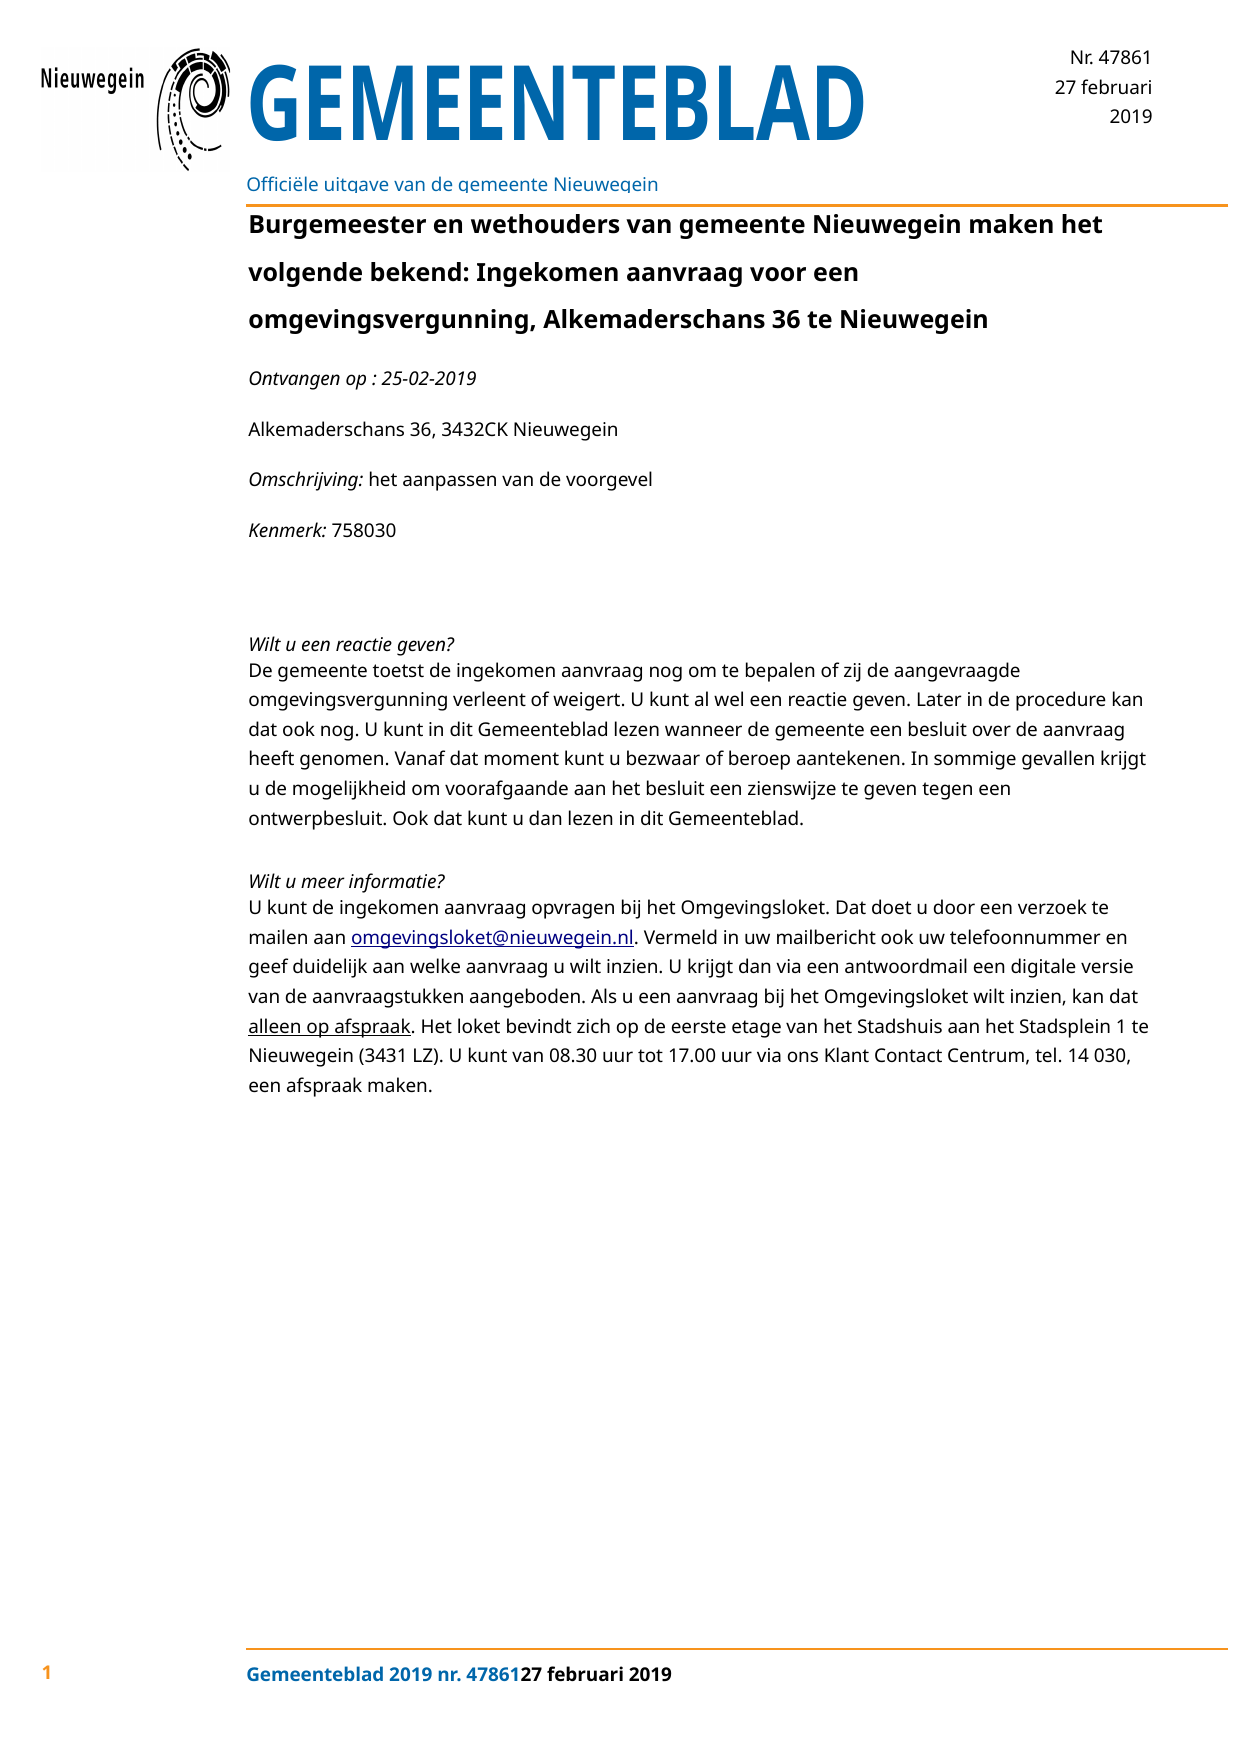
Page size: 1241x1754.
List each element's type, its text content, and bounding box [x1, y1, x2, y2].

text Alkemaderschans 36, 3432CK Nieuwegein [248, 416, 1152, 442]
picture [41, 47, 231, 172]
text Kenmerk: 758030 [248, 517, 1152, 542]
text Omschrijving: het aanpassen van de voorgevel [248, 466, 1152, 492]
text U kunt de ingekomen aanvraag opvragen bij het Omgevingsloket. Dat doet u door een verzoek te mailen aan omgevingsloket@nieuwegein.nl. Vermeld in uw mailbericht ook uw telefoonnummer en geef duidelijk aan welke aanvraag u wilt inzien. U krijgt dan via een antwoordmail een digitale versie van de aanvraagstukken aangeboden. Als u een aanvraag bij het Omgevingsloket wilt inzien, kan dat alleen op afspraak. Het loket bevindt zich op de eerste etage van het Stadshuis aan het Stadsplein 1 te Nieuwegein (3431 LZ). U kunt van 08.30 uur tot 17.00 uur via ons Klant Contact Centrum, tel. 14 030, een afspraak maken. [248, 894, 1152, 1098]
text De gemeente toetst de ingekomen aanvraag nog om te bepalen of zij de aangevraagde omgevingsvergunning verleent of weigert. U kunt al wel een reactie geven. Later in de procedure kan dat ook nog. U kunt in dit Gemeenteblad lezen wanneer de gemeente een besluit over de aanvraag heeft genomen. Vanaf dat moment kunt u bezwaar of beroep aantekenen. In sommige gevallen krijgt u de mogelijkheid om voorafgaande aan het besluit een zienswijze te geven tegen een ontwerpbesluit. Ook dat kunt u dan lezen in dit Gemeenteblad. [248, 657, 1152, 831]
text Wilt u een reactie geven? [248, 631, 1152, 657]
text Ontvangen op : 25-02-2019 [248, 366, 1152, 391]
text Burgemeester en wethouders van gemeente Nieuwegein maken het volgende bekend: Ingekomen aanvraag voor een omgevingsvergunning, Alkemaderschans 36 te Nieuwegein [248, 207, 1152, 336]
text Wilt u meer informatie? [248, 869, 1152, 894]
